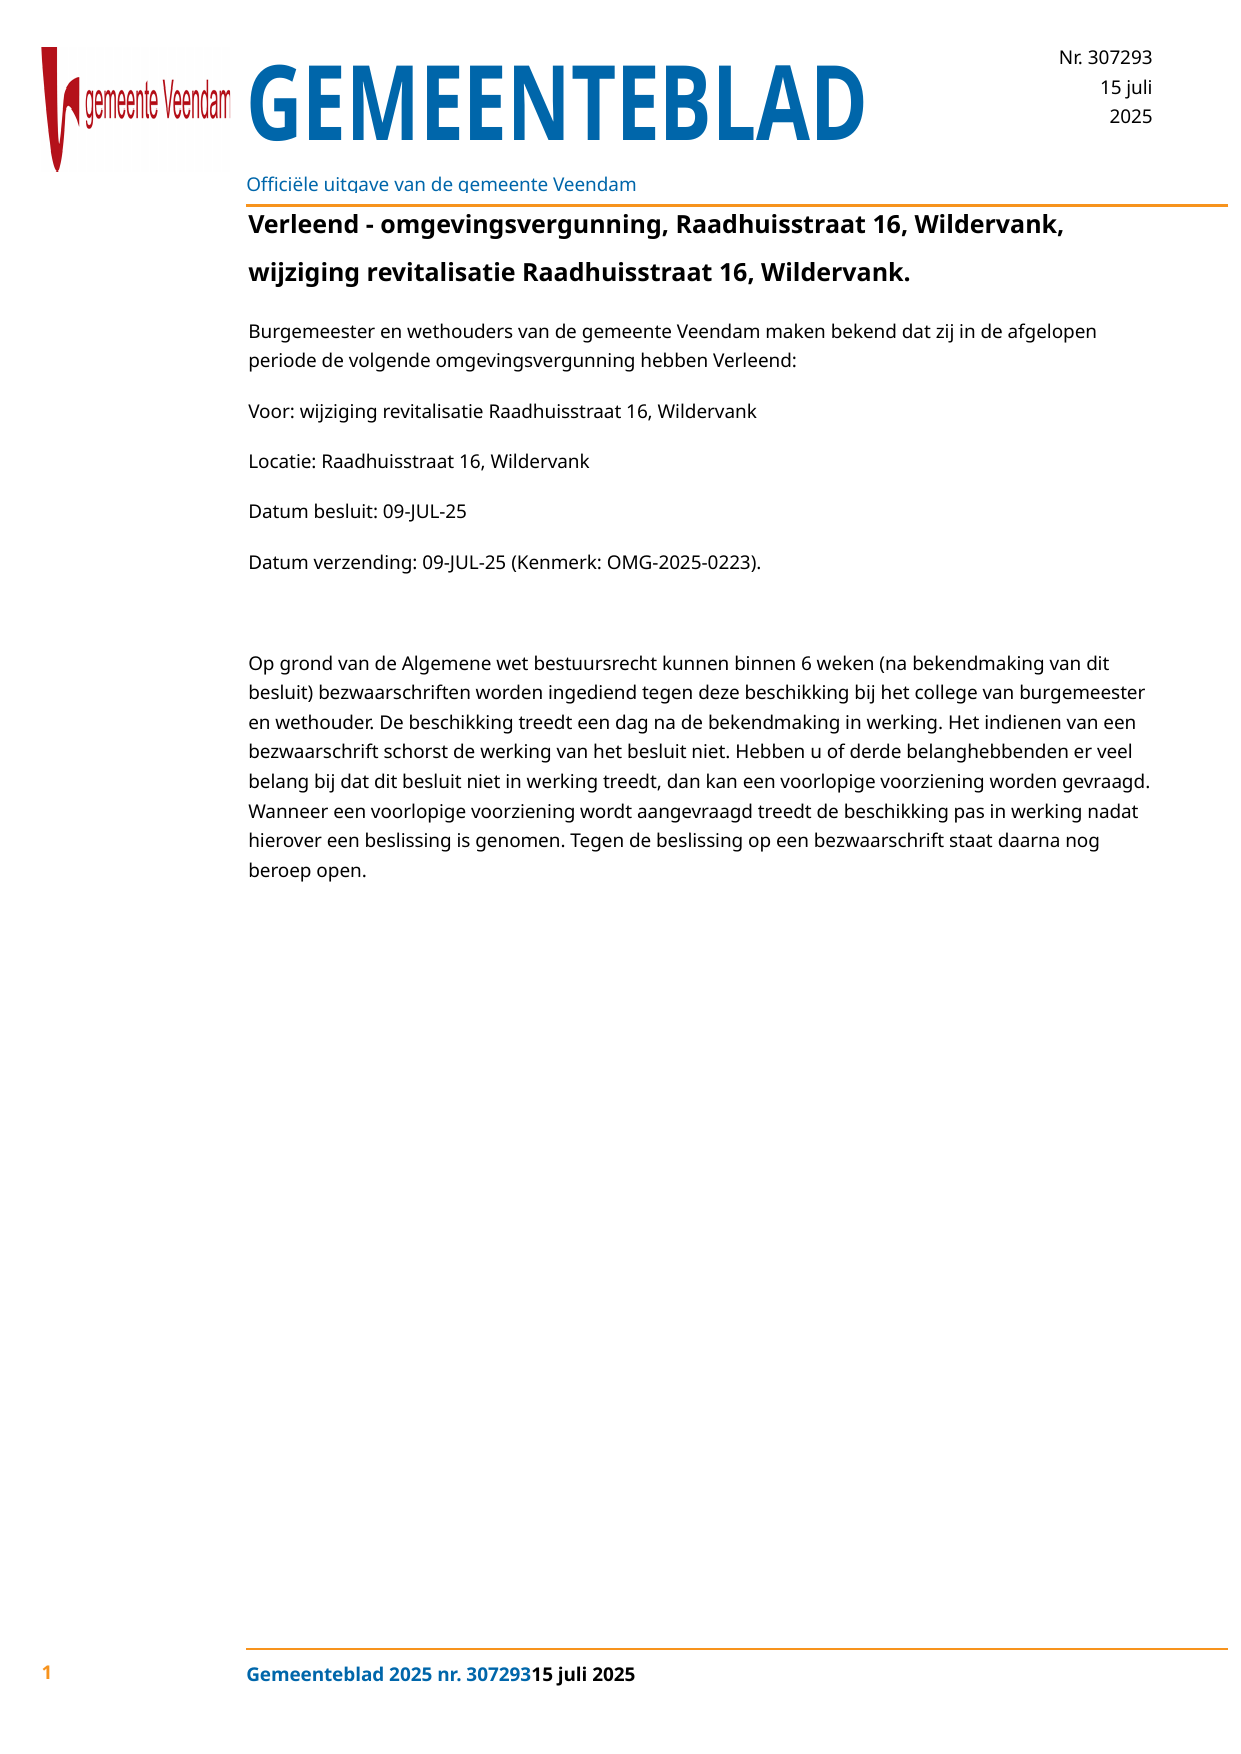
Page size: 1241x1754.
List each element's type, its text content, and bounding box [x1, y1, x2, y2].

text Voor: wijziging revitalisatie Raadhuisstraat 16, Wildervank [248, 398, 1152, 424]
text Datum besluit: 09-JUL-25 [248, 499, 1152, 524]
text Burgemeester en wethouders van de gemeente Veendam maken bekend dat zij in de afgelopen periode de volgende omgevingsvergunning hebben Verleend: [248, 318, 1152, 373]
text Datum verzending: 09-JUL-25 (Kenmerk: OMG-2025-0223). [248, 549, 1152, 575]
text Locatie: Raadhuisstraat 16, Wildervank [248, 448, 1152, 474]
text Verleend - omgevingsvergunning, Raadhuisstraat 16, Wildervank, wijziging revitalisatie Raadhuisstraat 16, Wildervank. [248, 207, 1152, 288]
text Op grond van de Algemene wet bestuursrecht kunnen binnen 6 weken (na bekendmaking van dit besluit) bezwaarschriften worden ingediend tegen deze beschikking bij het college van burgemeester en wethouder. De beschikking treedt een dag na de bekendmaking in werking. Het indienen van een bezwaarschrift schorst de werking van het besluit niet. Hebben u of derde belanghebbenden er veel belang bij dat dit besluit niet in werking treedt, dan kan een voorlopige voorziening worden gevraagd. Wanneer een voorlopige voorziening wordt aangevraagd treedt de beschikking pas in werking nadat hierover een beslissing is genomen. Tegen de beslissing op een bezwaarschrift staat daarna nog beroep open. [248, 650, 1152, 883]
picture [41, 47, 231, 172]
